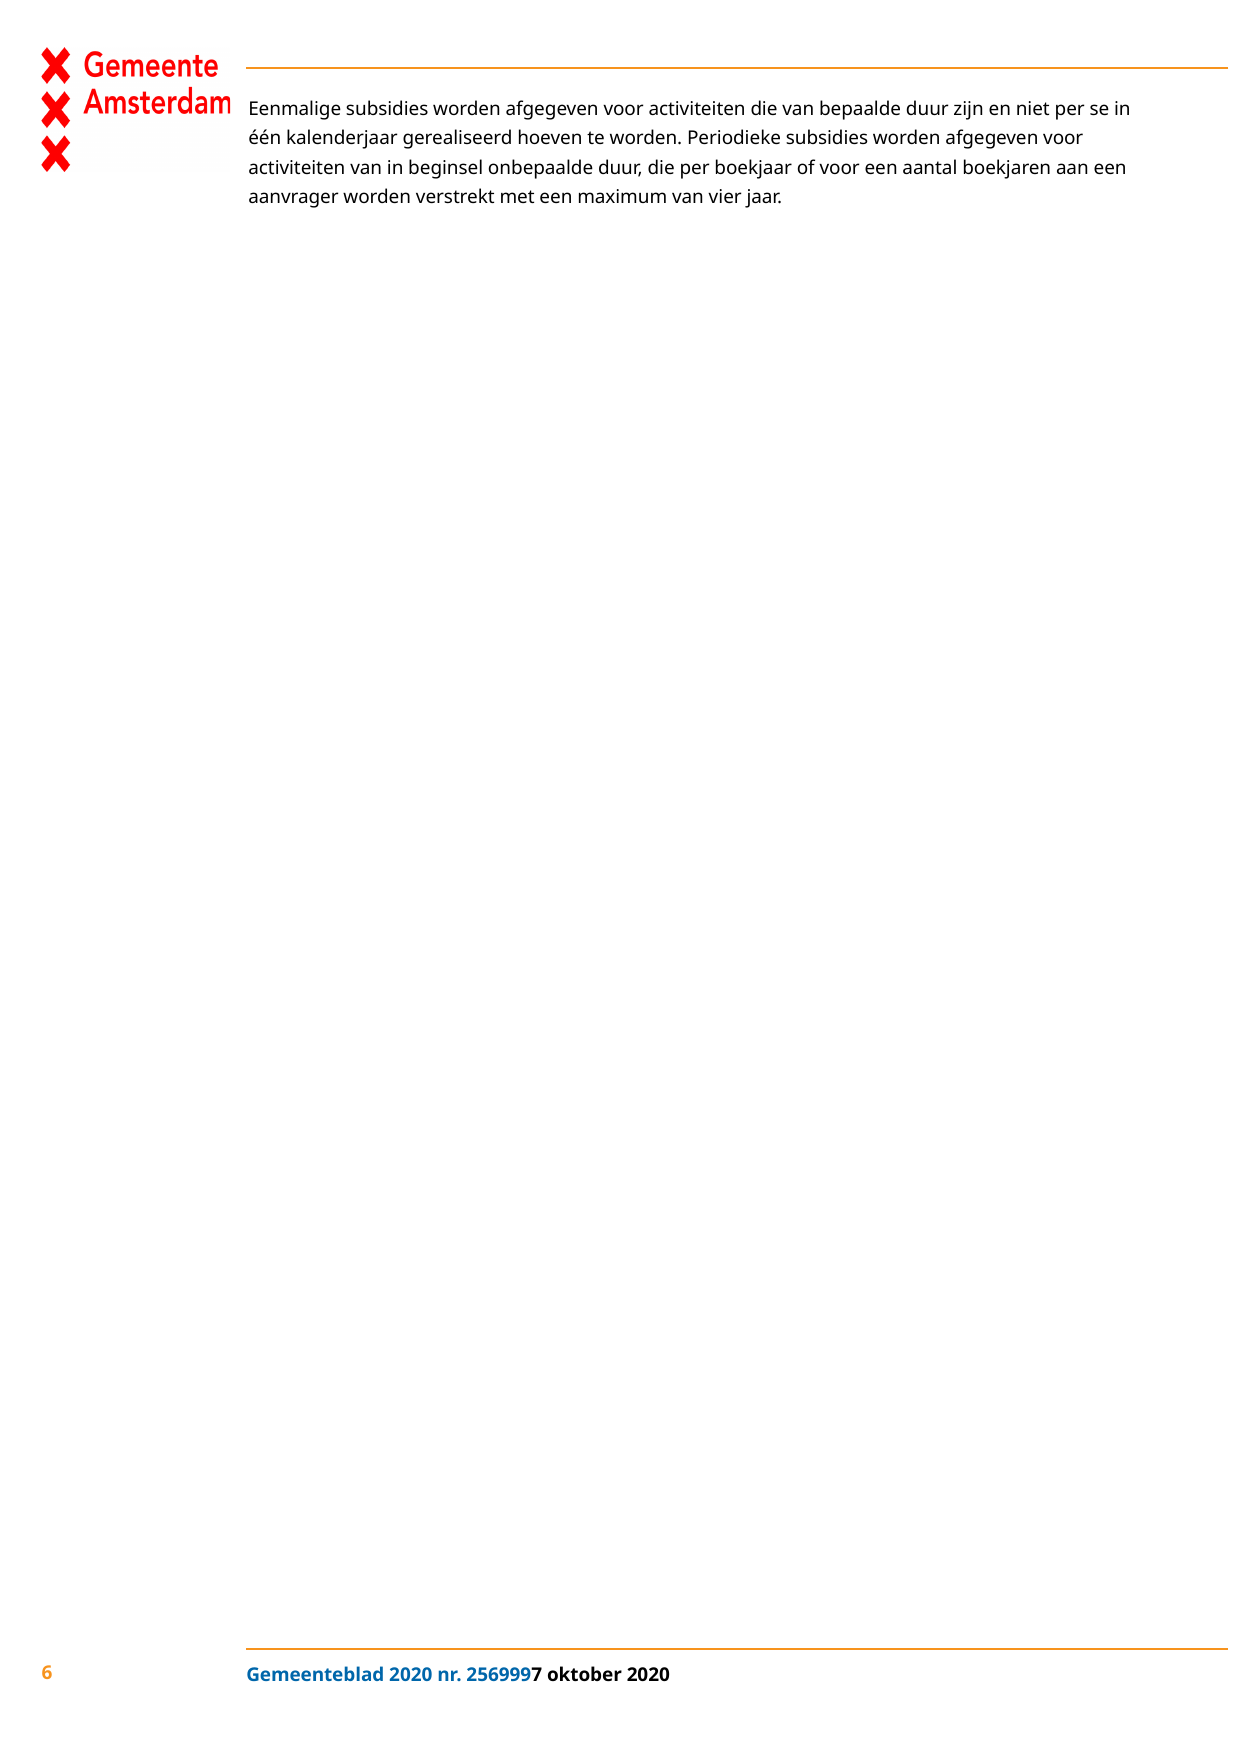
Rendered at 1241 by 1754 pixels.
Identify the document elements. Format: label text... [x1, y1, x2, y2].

picture [41, 47, 231, 172]
text Eenmalige subsidies worden afgegeven voor activiteiten die van bepaalde duur zijn en niet per se in één kalenderjaar gerealiseerd hoeven te worden. Periodieke subsidies worden afgegeven voor activiteiten van in beginsel onbepaalde duur, die per boekjaar of voor een aantal boekjaren aan een aanvrager worden verstrekt met een maximum van vier jaar. [248, 95, 1152, 209]
